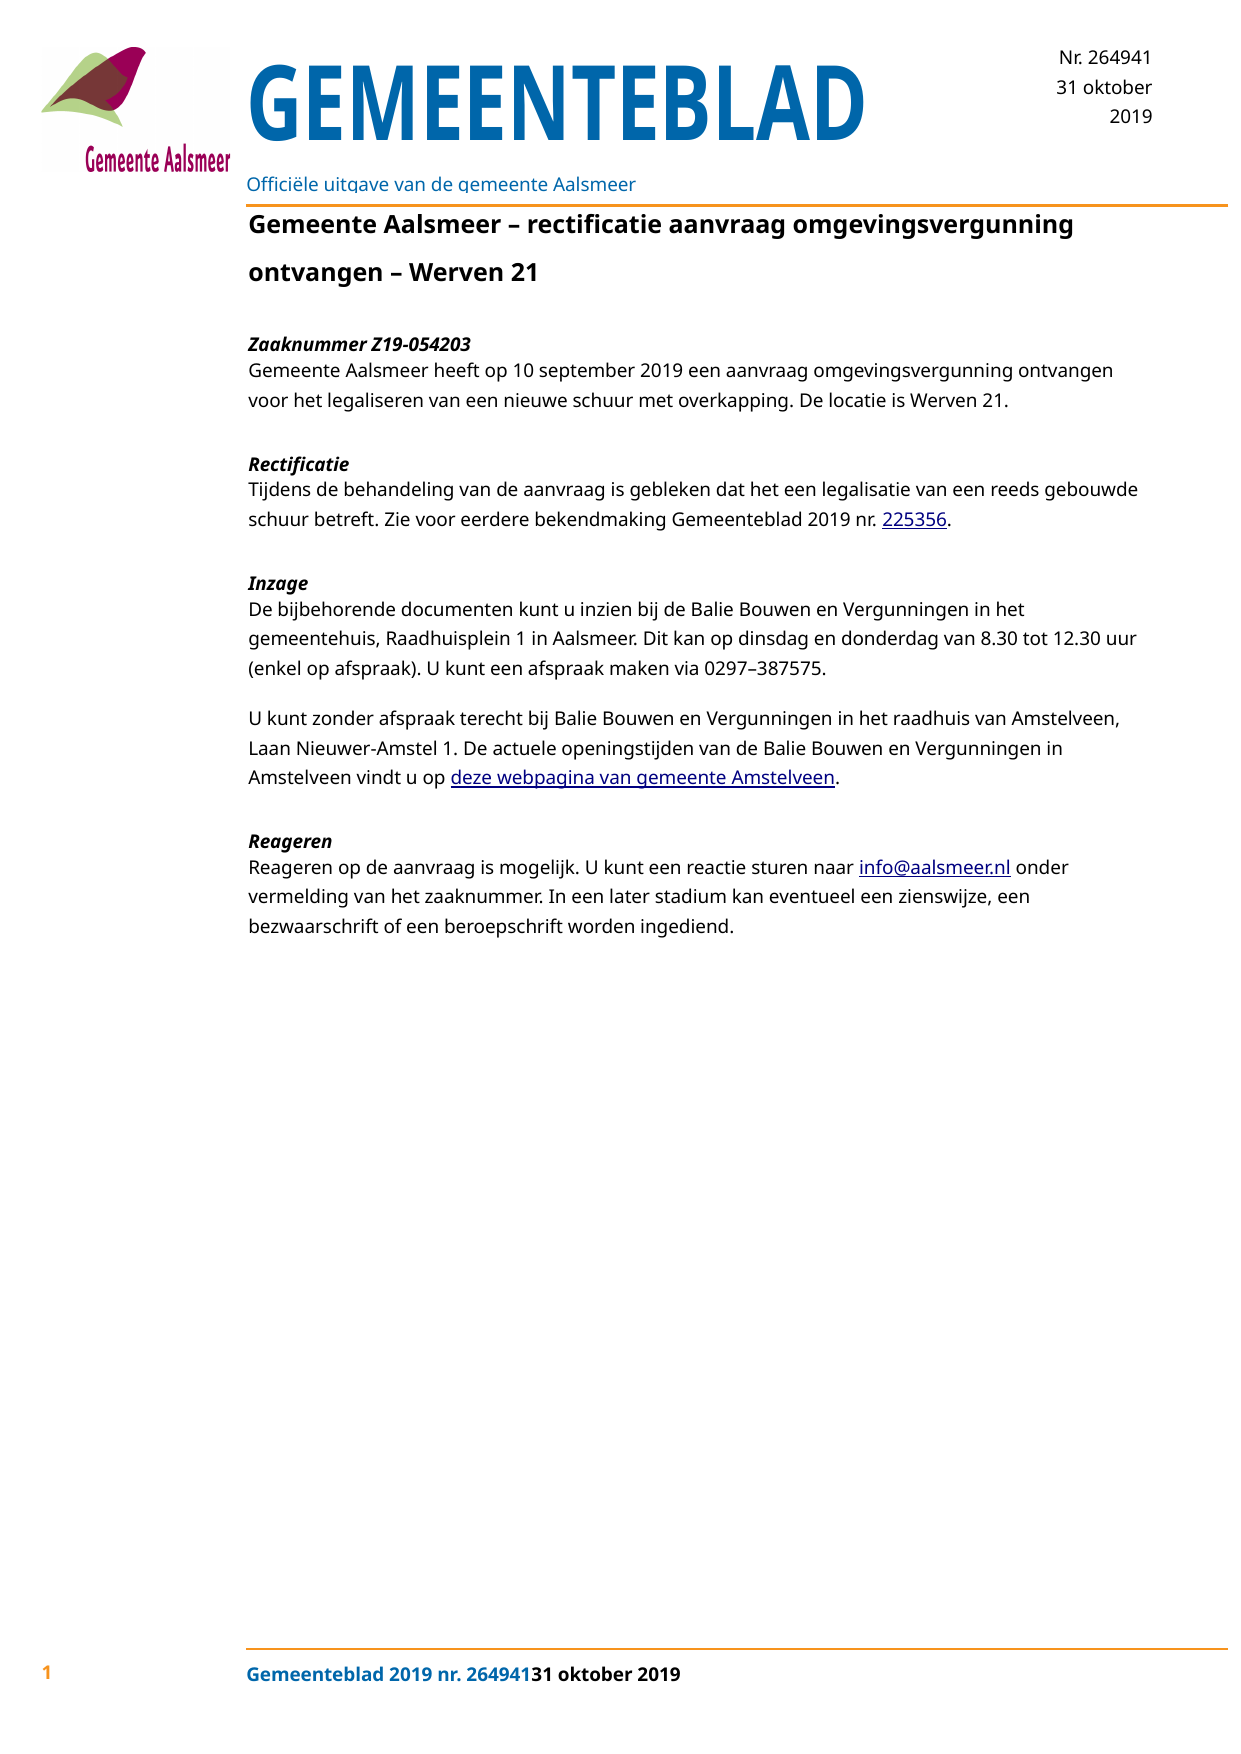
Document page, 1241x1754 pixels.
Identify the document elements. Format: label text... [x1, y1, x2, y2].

text Zaaknummer Z19-054203 [248, 331, 1152, 357]
text Reageren op de aanvraag is mogelijk. U kunt een reactie sturen naar info@aalsmeer.nl onder vermelding van het zaaknummer. In een later stadium kan eventueel een zienswijze, een bezwaarschrift of een beroepschrift worden ingediend. [248, 854, 1152, 939]
text U kunt zonder afspraak terecht bij Balie Bouwen en Vergunningen in het raadhuis van Amstelveen, Laan Nieuwer-Amstel 1. De actuele openingstijden van de Balie Bouwen en Vergunningen in Amstelveen vindt u op deze webpagina van gemeente Amstelveen. [248, 705, 1152, 790]
text De bijbehorende documenten kunt u inzien bij de Balie Bouwen en Vergunningen in het gemeentehuis, Raadhuisplein 1 in Aalsmeer. Dit kan op dinsdag en donderdag van 8.30 tot 12.30 uur (enkel op afspraak). U kunt een afspraak maken via 0297–387575. [248, 596, 1152, 681]
text Gemeente Aalsmeer heeft op 10 september 2019 een aanvraag omgevingsvergunning ontvangen voor het legaliseren van een nieuwe schuur met overkapping. De locatie is Werven 21. [248, 357, 1152, 412]
text Reageren [248, 828, 1152, 854]
text Rectificatie [248, 451, 1152, 476]
text Gemeente Aalsmeer – rectificatie aanvraag omgevingsvergunning ontvangen – Werven 21 [248, 207, 1152, 288]
text Inzage [248, 570, 1152, 596]
text Tijdens de behandeling van de aanvraag is gebleken dat het een legalisatie van een reeds gebouwde schuur betreft. Zie voor eerdere bekendmaking Gemeenteblad 2019 nr. 225356. [248, 476, 1152, 532]
picture [41, 47, 231, 172]
